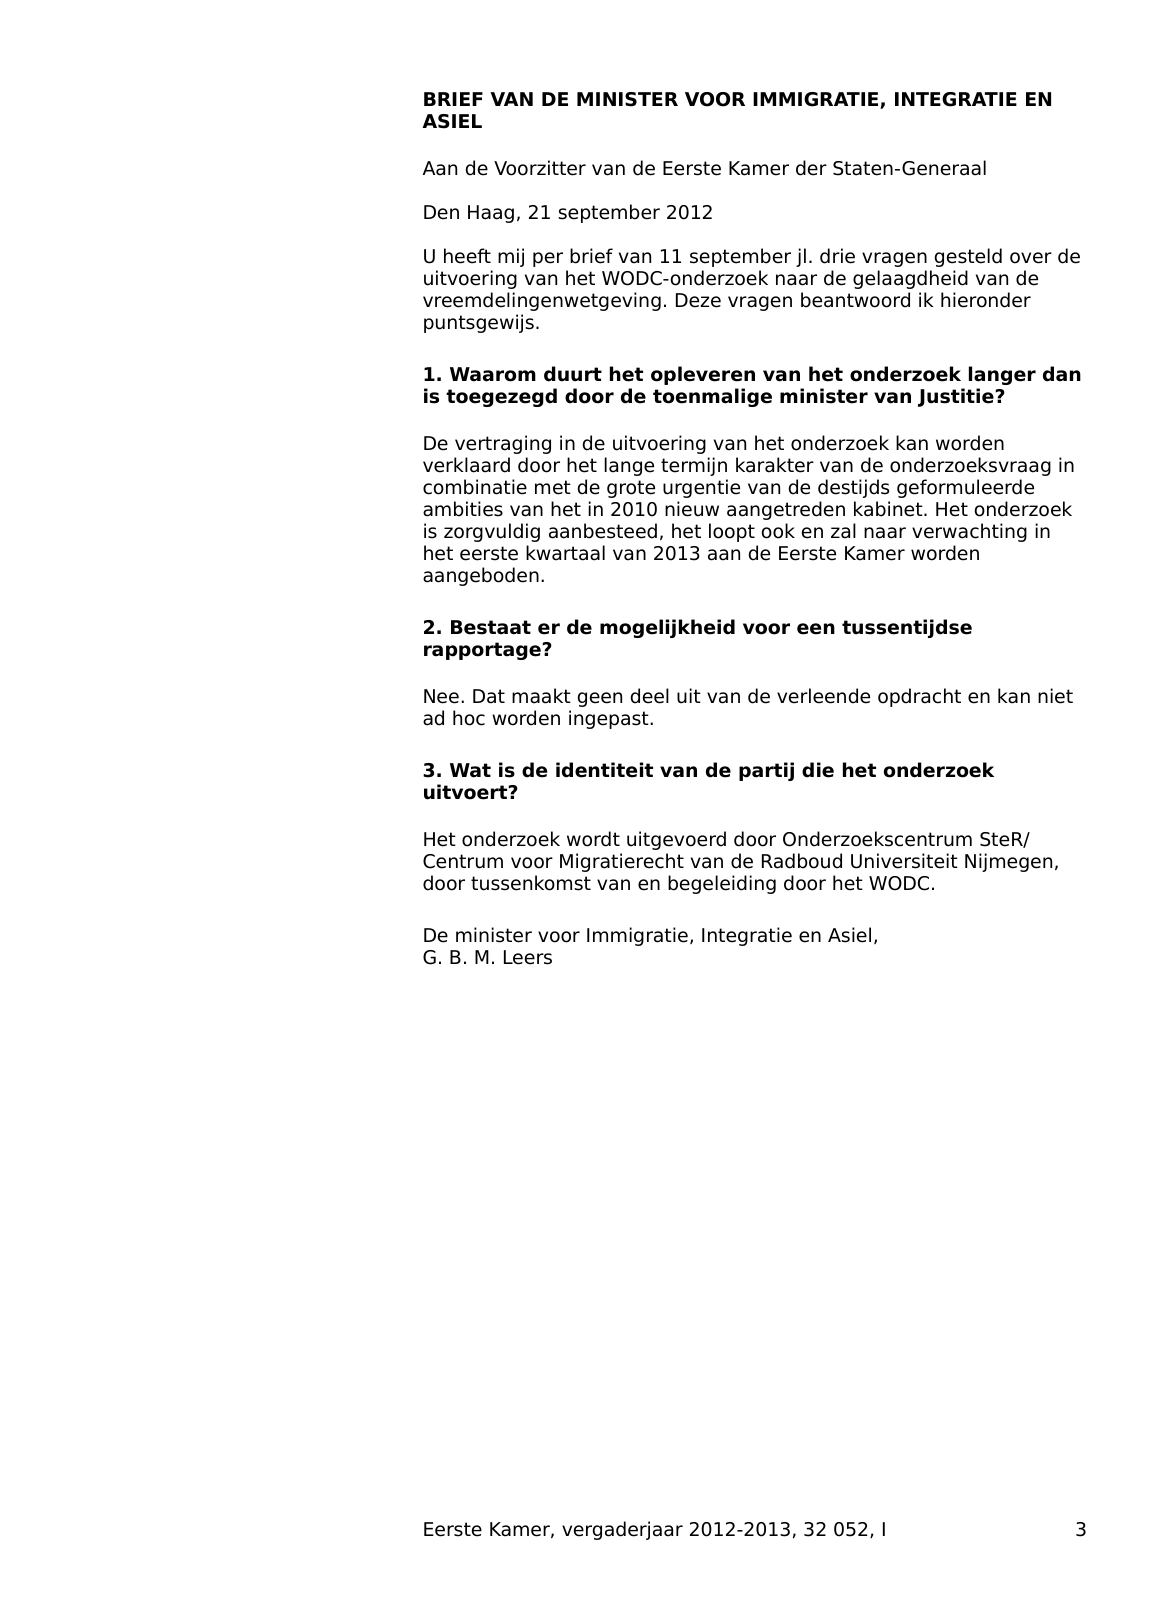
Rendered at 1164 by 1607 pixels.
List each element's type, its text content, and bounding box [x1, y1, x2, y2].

subtitle 3. Wat is de identiteit van de partij die het onderzoek uitvoert? [422, 760, 1087, 804]
text De minister voor Immigratie, Integratie en Asiel, G. B. M. Leers [422, 925, 1087, 969]
text U heeft mij per brief van 11 september jl. drie vragen gesteld over de uitvoering van het WODC-onderzoek naar de gelaagdheid van de vreemdelingenwetgeving. Deze vragen beantwoord ik hieronder puntsgewijs. [422, 246, 1087, 334]
text De vertraging in de uitvoering van het onderzoek kan worden verklaard door het lange termijn karakter van de onderzoeksvraag in combinatie met de grote urgentie van de destijds geformuleerde ambities van het in 2010 nieuw aangetreden kabinet. Het onderzoek is zorgvuldig aanbesteed, het loopt ook en zal naar verwachting in het eerste kwartaal van 2013 aan de Eerste Kamer worden aangeboden. [422, 433, 1087, 587]
subtitle BRIEF VAN DE MINISTER VOOR IMMIGRATIE, INTEGRATIE EN ASIEL [422, 89, 1087, 133]
text Den Haag, 21 september 2012 [422, 202, 1087, 224]
text Aan de Voorzitter van de Eerste Kamer der Staten-Generaal [422, 158, 1087, 180]
subtitle 2. Bestaat er de mogelijkheid voor een tussentijdse rapportage? [422, 617, 1087, 661]
text Het onderzoek wordt uitgevoerd door Onderzoekscentrum SteR/ Centrum voor Migratierecht van de Radboud Universiteit Nijmegen, door tussenkomst van en begeleiding door het WODC. [422, 829, 1087, 895]
subtitle 1. Waarom duurt het opleveren van het onderzoek langer dan is toegezegd door de toenmalige minister van Justitie? [422, 364, 1087, 408]
text Nee. Dat maakt geen deel uit van de verleende opdracht en kan niet ad hoc worden ingepast. [422, 686, 1087, 730]
